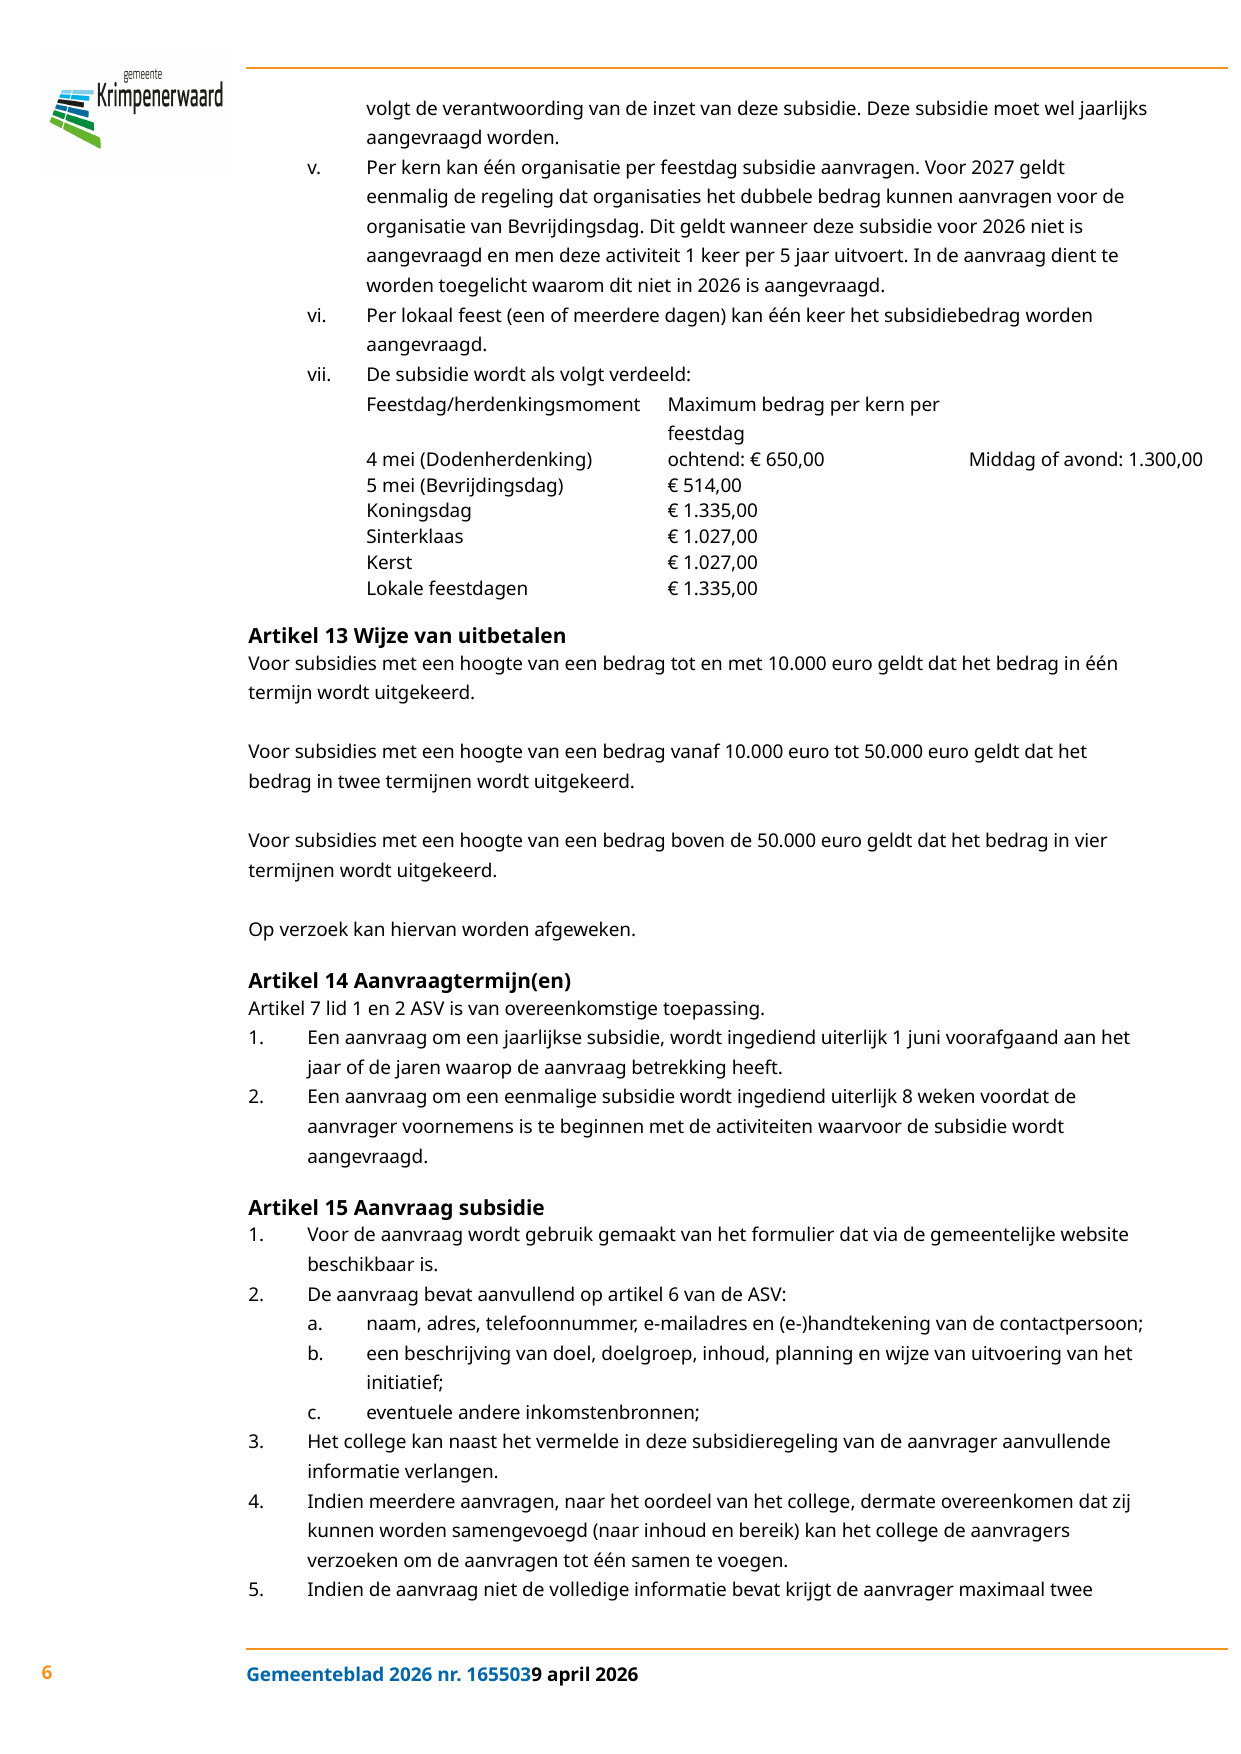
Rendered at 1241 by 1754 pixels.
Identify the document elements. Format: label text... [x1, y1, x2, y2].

table_cell 5 mei (Bevrijdingsdag) [366, 472, 667, 497]
list Een aanvraag om een eenmalige subsidie wordt ingediend uiterlijk 8 weken voordat de aanvrager voornemens is te beginnen met de activiteiten waarvoor de subsidie wordt aangevraagd. [248, 1084, 1152, 1168]
table_cell ochtend: € 650,00 [667, 446, 968, 472]
table_cell [969, 498, 1240, 523]
list De aanvraag bevat aanvullend op artikel 6 van de ASV: [248, 1281, 1152, 1307]
list Indien meerdere aanvragen, naar het oordeel van het college, dermate overeenkomen dat zij kunnen worden samengevoegd (naar inhoud en bereik) kan het college de aanvragers verzoeken om de aanvragen tot één samen te voegen. [248, 1488, 1152, 1573]
table_header [969, 391, 1240, 446]
table_cell Sinterklaas [366, 523, 667, 549]
table_cell Koningsdag [366, 498, 667, 523]
list naam, adres, telefoonnummer, e-mailadres en (e-)handtekening van de contactpersoon; [307, 1310, 1152, 1336]
list Per lokaal feest (een of meerdere dagen) kan één keer het subsidiebedrag worden aangevraagd. [307, 302, 1152, 357]
text Artikel 14 Aanvraagtermijn(en) [248, 966, 1152, 995]
table_cell € 514,00 [667, 472, 968, 497]
list volgt de verantwoording van de inzet van deze subsidie. Deze subsidie moet wel jaarlijks aangevraagd worden. [307, 95, 1152, 150]
text Voor subsidies met een hoogte van een bedrag vanaf 10.000 euro tot 50.000 euro geldt dat het bedrag in twee termijnen wordt uitgekeerd. [248, 738, 1152, 794]
list Voor de aanvraag wordt gebruik gemaakt van het formulier dat via de gemeentelijke website beschikbaar is. [248, 1222, 1152, 1277]
table_cell [969, 523, 1240, 549]
table_cell € 1.335,00 [667, 498, 968, 523]
text Artikel 7 lid 1 en 2 ASV is van overeenkomstige toepassing. [248, 995, 1152, 1021]
list Per kern kan één organisatie per feestdag subsidie aanvragen. Voor 2027 geldt eenmalig de regeling dat organisaties het dubbele bedrag kunnen aanvragen voor de organisatie van Bevrijdingsdag. Dit geldt wanneer deze subsidie voor 2026 niet is aangevraagd en men deze activiteit 1 keer per 5 jaar uitvoert. In de aanvraag dient te worden toegelicht waarom dit niet in 2026 is aangevraagd. [307, 154, 1152, 298]
table_cell € 1.027,00 [667, 523, 968, 549]
text Artikel 13 Wijze van uitbetalen [248, 621, 1152, 650]
list Indien de aanvraag niet de volledige informatie bevat krijgt de aanvrager maximaal twee [248, 1577, 1152, 1602]
table_cell [969, 575, 1240, 600]
picture [41, 47, 231, 172]
table_cell Lokale feestdagen [366, 575, 667, 600]
table_cell [969, 472, 1240, 497]
list De subsidie wordt als volgt verdeeld: [307, 361, 1152, 387]
table_header Maximum bedrag per kern per feestdag [667, 391, 968, 446]
list Het college kan naast het vermelde in deze subsidieregeling van de aanvrager aanvullende informatie verlangen. [248, 1429, 1152, 1484]
table_cell [969, 549, 1240, 575]
table_cell Middag of avond: 1.300,00 [969, 446, 1240, 472]
table_cell € 1.027,00 [667, 549, 968, 575]
text Voor subsidies met een hoogte van een bedrag boven de 50.000 euro geldt dat het bedrag in vier termijnen wordt uitgekeerd. [248, 827, 1152, 883]
list Een aanvraag om een jaarlijkse subsidie, wordt ingediend uiterlijk 1 juni voorafgaand aan het jaar of de jaren waarop de aanvraag betrekking heeft. [248, 1024, 1152, 1080]
table_header Feestdag/herdenkingsmoment [366, 391, 667, 446]
text Op verzoek kan hiervan worden afgeweken. [248, 916, 1152, 942]
text Voor subsidies met een hoogte van een bedrag tot en met 10.000 euro geldt dat het bedrag in één termijn wordt uitgekeerd. [248, 650, 1152, 705]
table_cell Kerst [366, 549, 667, 575]
text Artikel 15 Aanvraag subsidie [248, 1193, 1152, 1222]
list een beschrijving van doel, doelgroep, inhoud, planning en wijze van uitvoering van het initiatief; [307, 1340, 1152, 1395]
list eventuele andere inkomstenbronnen; [307, 1399, 1152, 1425]
table_cell 4 mei (Dodenherdenking) [366, 446, 667, 472]
table_cell € 1.335,00 [667, 575, 968, 600]
